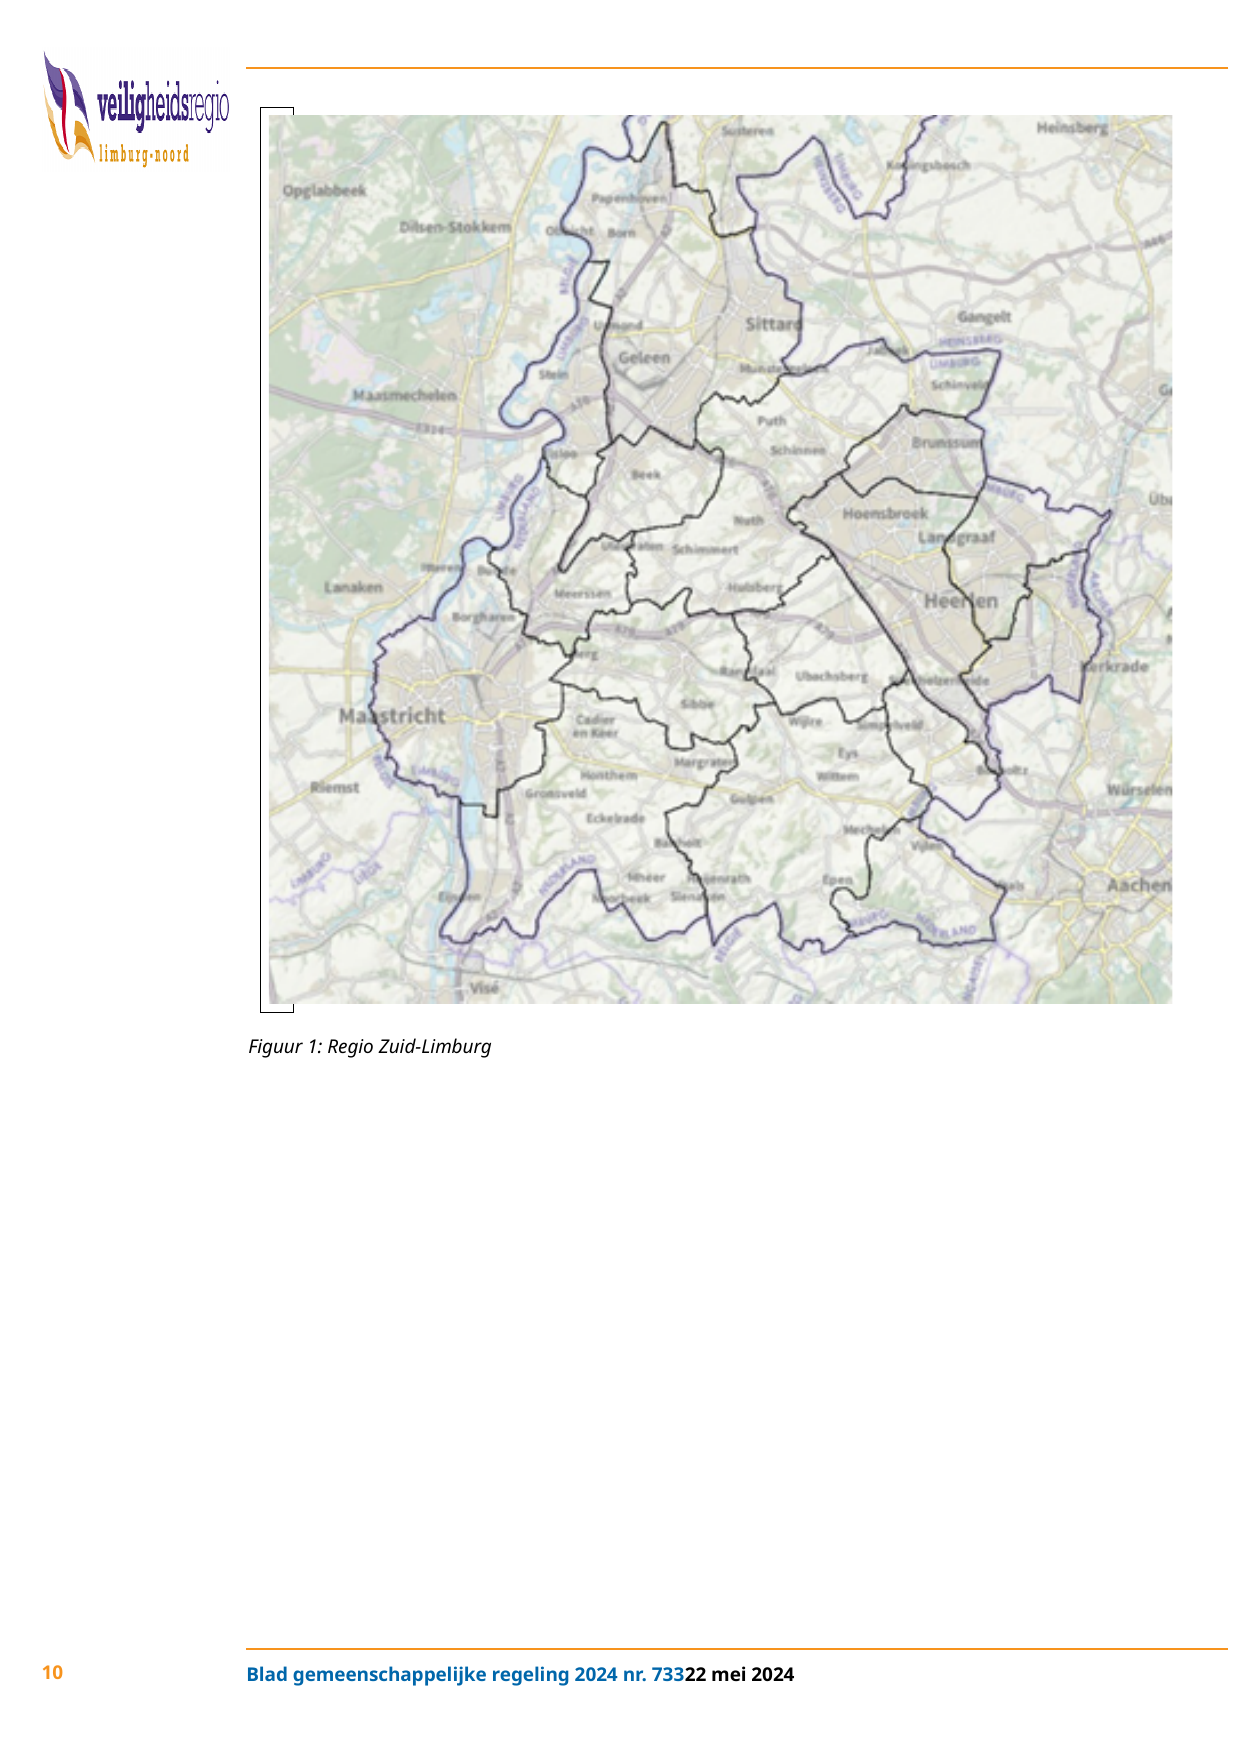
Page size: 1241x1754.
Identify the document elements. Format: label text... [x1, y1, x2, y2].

picture [41, 47, 231, 172]
picture [268, 115, 1173, 1004]
text Figuur 1: Regio Zuid-Limburg [248, 1034, 1152, 1059]
